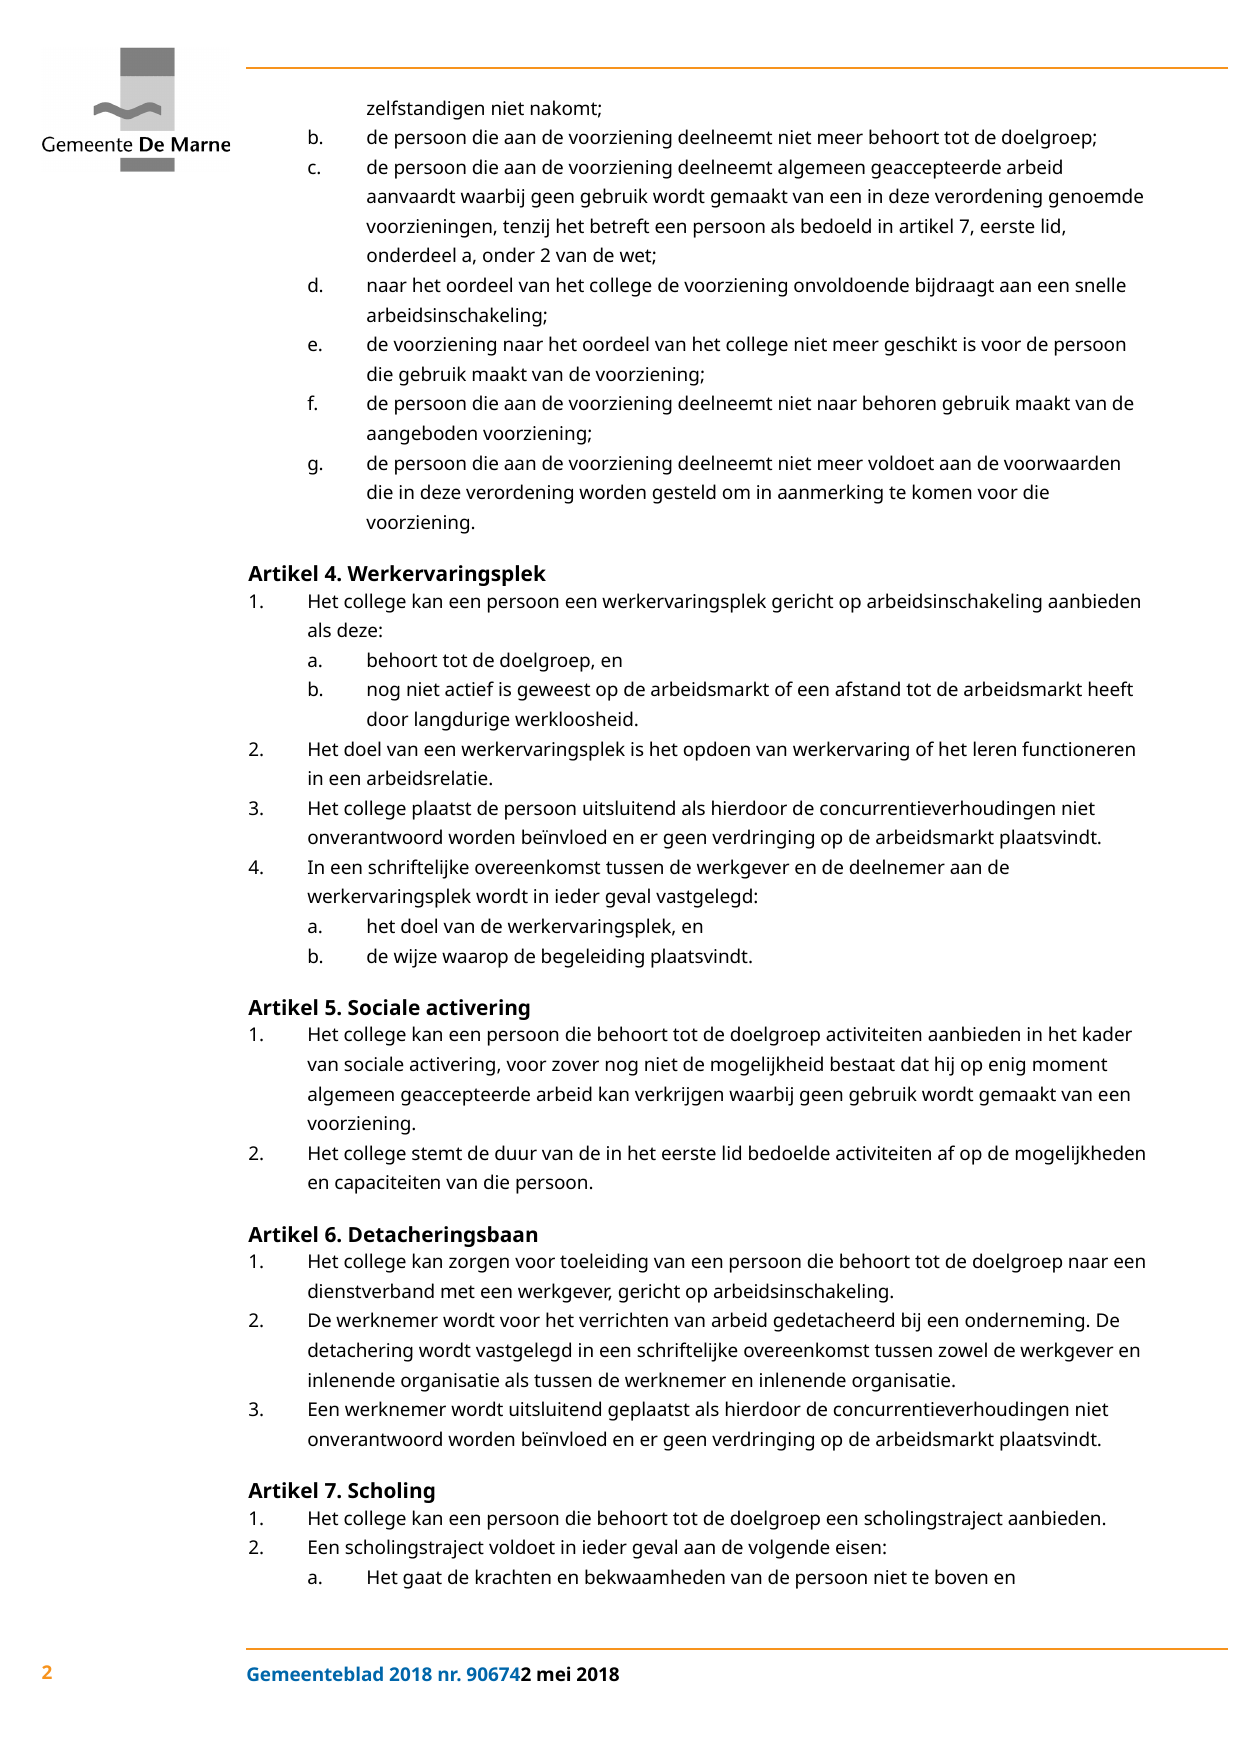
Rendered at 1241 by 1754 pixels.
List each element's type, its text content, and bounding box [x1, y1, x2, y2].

list De werknemer wordt voor het verrichten van arbeid gedetacheerd bij een onderneming. De detachering wordt vastgelegd in een schriftelijke overeenkomst tussen zowel de werkgever en inlenende organisatie als tussen de werknemer en inlenende organisatie. [248, 1308, 1152, 1392]
list naar het oordeel van het college de voorziening onvoldoende bijdraagt aan een snelle arbeidsinschakeling; [307, 272, 1152, 328]
list de voorziening naar het oordeel van het college niet meer geschikt is voor de persoon die gebruik maakt van de voorziening; [307, 331, 1152, 387]
text Artikel 6. Detacheringsbaan [248, 1220, 1152, 1248]
list Het gaat de krachten en bekwaamheden van de persoon niet te boven en [307, 1564, 1152, 1590]
list Het college kan een persoon die behoort tot de doelgroep een scholingstraject aanbieden. [248, 1505, 1152, 1531]
list de wijze waarop de begeleiding plaatsvindt. [307, 943, 1152, 968]
list Het college plaatst de persoon uitsluitend als hierdoor de concurrentieverhoudingen niet onverantwoord worden beïnvloed en er geen verdringing op de arbeidsmarkt plaatsvindt. [248, 795, 1152, 850]
text Artikel 5. Sociale activering [248, 993, 1152, 1022]
list Een werknemer wordt uitsluitend geplaatst als hierdoor de concurrentieverhoudingen niet onverantwoord worden beïnvloed en er geen verdringing op de arbeidsmarkt plaatsvindt. [248, 1396, 1152, 1452]
list de persoon die aan de voorziening deelneemt niet meer behoort tot de doelgroep; [307, 124, 1152, 150]
list In een schriftelijke overeenkomst tussen de werkgever en de deelnemer aan de werkervaringsplek wordt in ieder geval vastgelegd: [248, 854, 1152, 909]
list de persoon die aan de voorziening deelneemt niet naar behoren gebruik maakt van de aangeboden voorziening; [307, 391, 1152, 446]
list het doel van de werkervaringsplek, en [307, 913, 1152, 939]
list Het college kan zorgen voor toeleiding van een persoon die behoort tot de doelgroep naar een dienstverband met een werkgever, gericht op arbeidsinschakeling. [248, 1248, 1152, 1304]
list Het doel van een werkervaringsplek is het opdoen van werkervaring of het leren functioneren in een arbeidsrelatie. [248, 736, 1152, 791]
text Artikel 4. Werkervaringsplek [248, 559, 1152, 588]
list Het college stemt de duur van de in het eerste lid bedoelde activiteiten af op de mogelijkheden en capaciteiten van die persoon. [248, 1140, 1152, 1195]
list de persoon die aan de voorziening deelneemt algemeen geaccepteerde arbeid aanvaardt waarbij geen gebruik wordt gemaakt van een in deze verordening genoemde voorzieningen, tenzij het betreft een persoon als bedoeld in artikel 7, eerste lid, onderdeel a, onder 2 van de wet; [307, 154, 1152, 268]
list zelfstandigen niet nakomt; [307, 95, 1152, 121]
text Artikel 7. Scholing [248, 1476, 1152, 1505]
list behoort tot de doelgroep, en [307, 647, 1152, 673]
list Een scholingstraject voldoet in ieder geval aan de volgende eisen: [248, 1534, 1152, 1560]
picture [41, 47, 231, 172]
list Het college kan een persoon een werkervaringsplek gericht op arbeidsinschakeling aanbieden als deze: [248, 588, 1152, 643]
list de persoon die aan de voorziening deelneemt niet meer voldoet aan de voorwaarden die in deze verordening worden gesteld om in aanmerking te komen voor die voorziening. [307, 450, 1152, 535]
list Het college kan een persoon die behoort tot de doelgroep activiteiten aanbieden in het kader van sociale activering, voor zover nog niet de mogelijkheid bestaat dat hij op enig moment algemeen geaccepteerde arbeid kan verkrijgen waarbij geen gebruik wordt gemaakt van een voorziening. [248, 1022, 1152, 1136]
list nog niet actief is geweest op de arbeidsmarkt of een afstand tot de arbeidsmarkt heeft door langdurige werkloosheid. [307, 677, 1152, 732]
